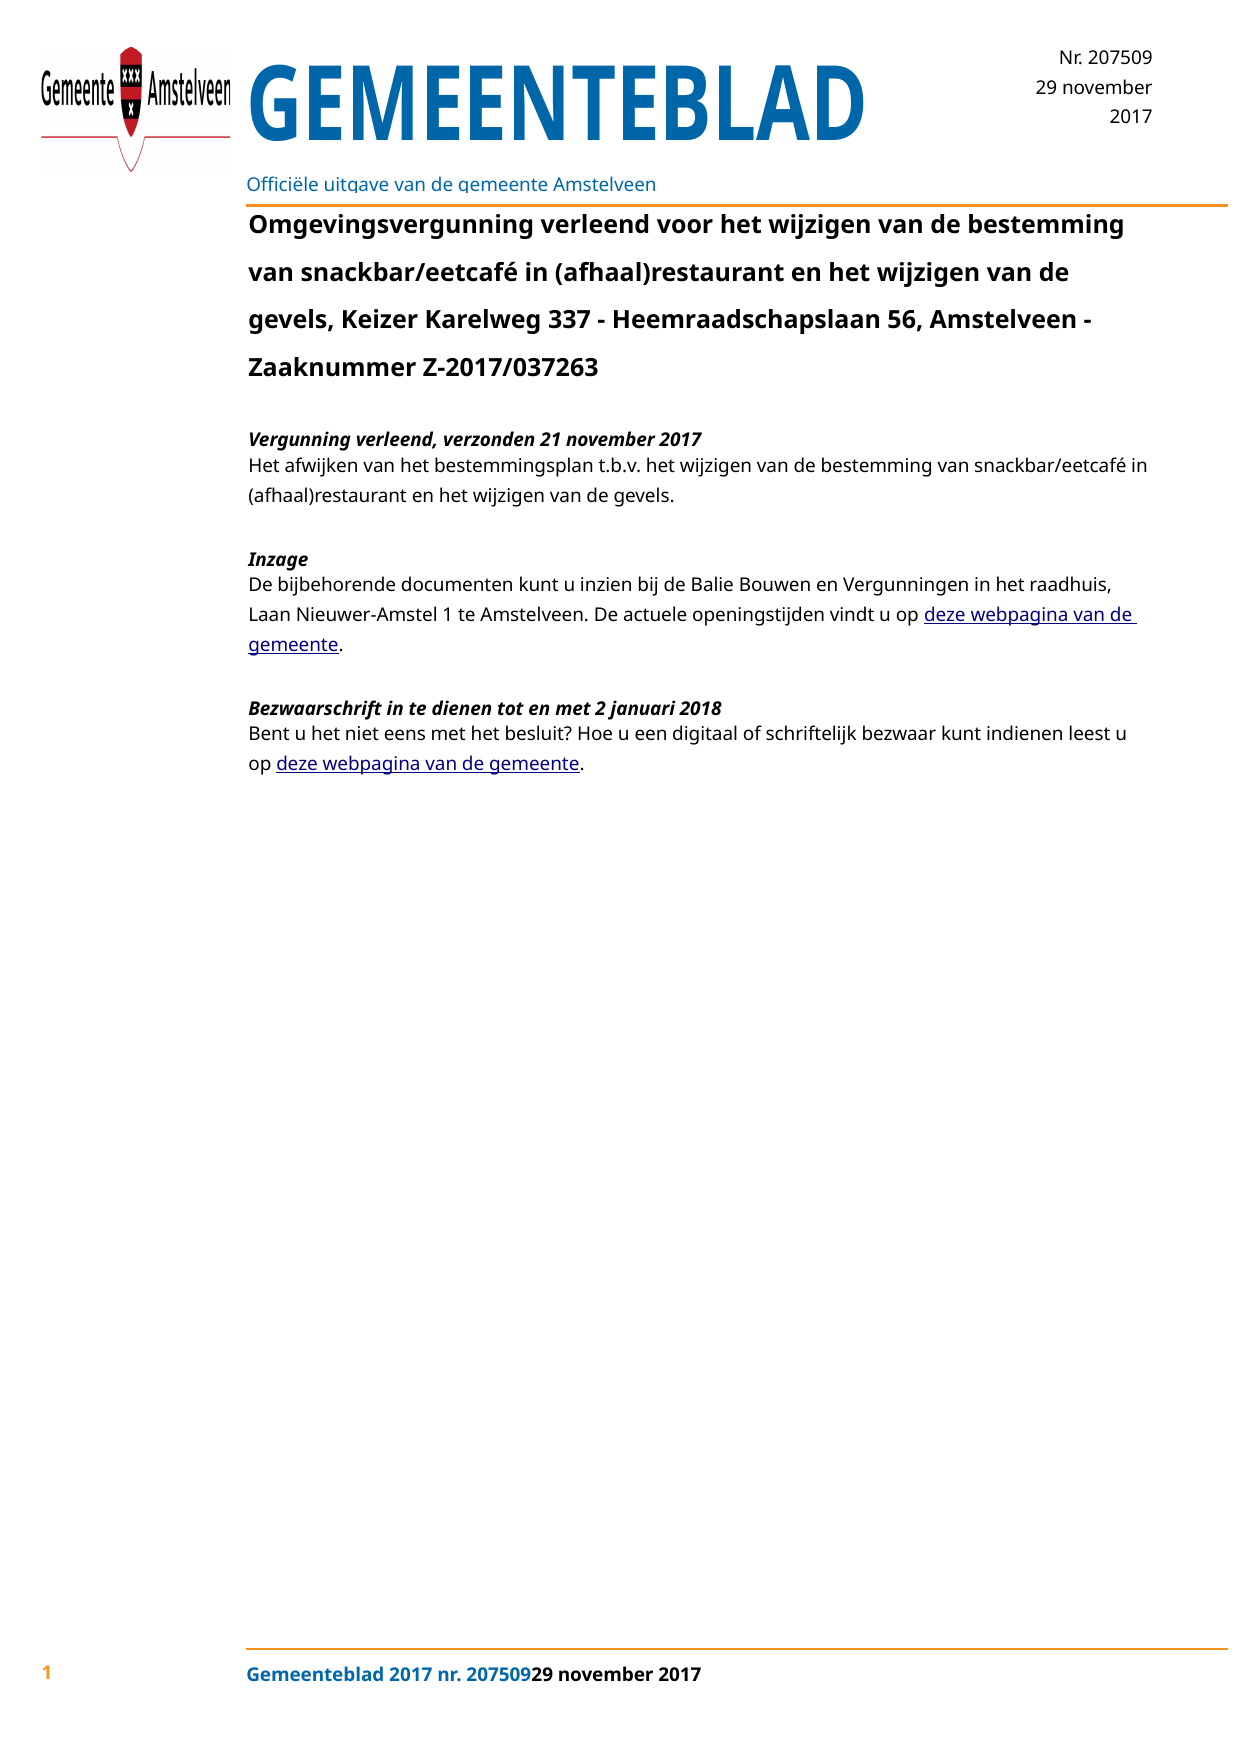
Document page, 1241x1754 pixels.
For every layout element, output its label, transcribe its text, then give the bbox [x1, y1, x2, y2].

text Bezwaarschrift in te dienen tot en met 2 januari 2018 [248, 695, 1152, 721]
text Bent u het niet eens met het besluit? Hoe u een digitaal of schriftelijk bezwaar kunt indienen leest u op deze webpagina van de gemeente. [248, 721, 1152, 776]
text De bijbehorende documenten kunt u inzien bij de Balie Bouwen en Vergunningen in het raadhuis, Laan Nieuwer-Amstel 1 te Amstelveen. De actuele openingstijden vindt u op deze webpagina van de gemeente. [248, 572, 1152, 657]
text Omgevingsvergunning verleend voor het wijzigen van de bestemming van snackbar/eetcafé in (afhaal)restaurant en het wijzigen van de gevels, Keizer Karelweg 337 - Heemraadschapslaan 56, Amstelveen - Zaaknummer Z-2017/037263 [248, 207, 1152, 384]
picture [41, 47, 231, 172]
text Vergunning verleend, verzonden 21 november 2017 [248, 427, 1152, 452]
text Inzage [248, 546, 1152, 572]
text Het afwijken van het bestemmingsplan t.b.v. het wijzigen van de bestemming van snackbar/eetcafé in (afhaal)restaurant en het wijzigen van de gevels. [248, 452, 1152, 508]
